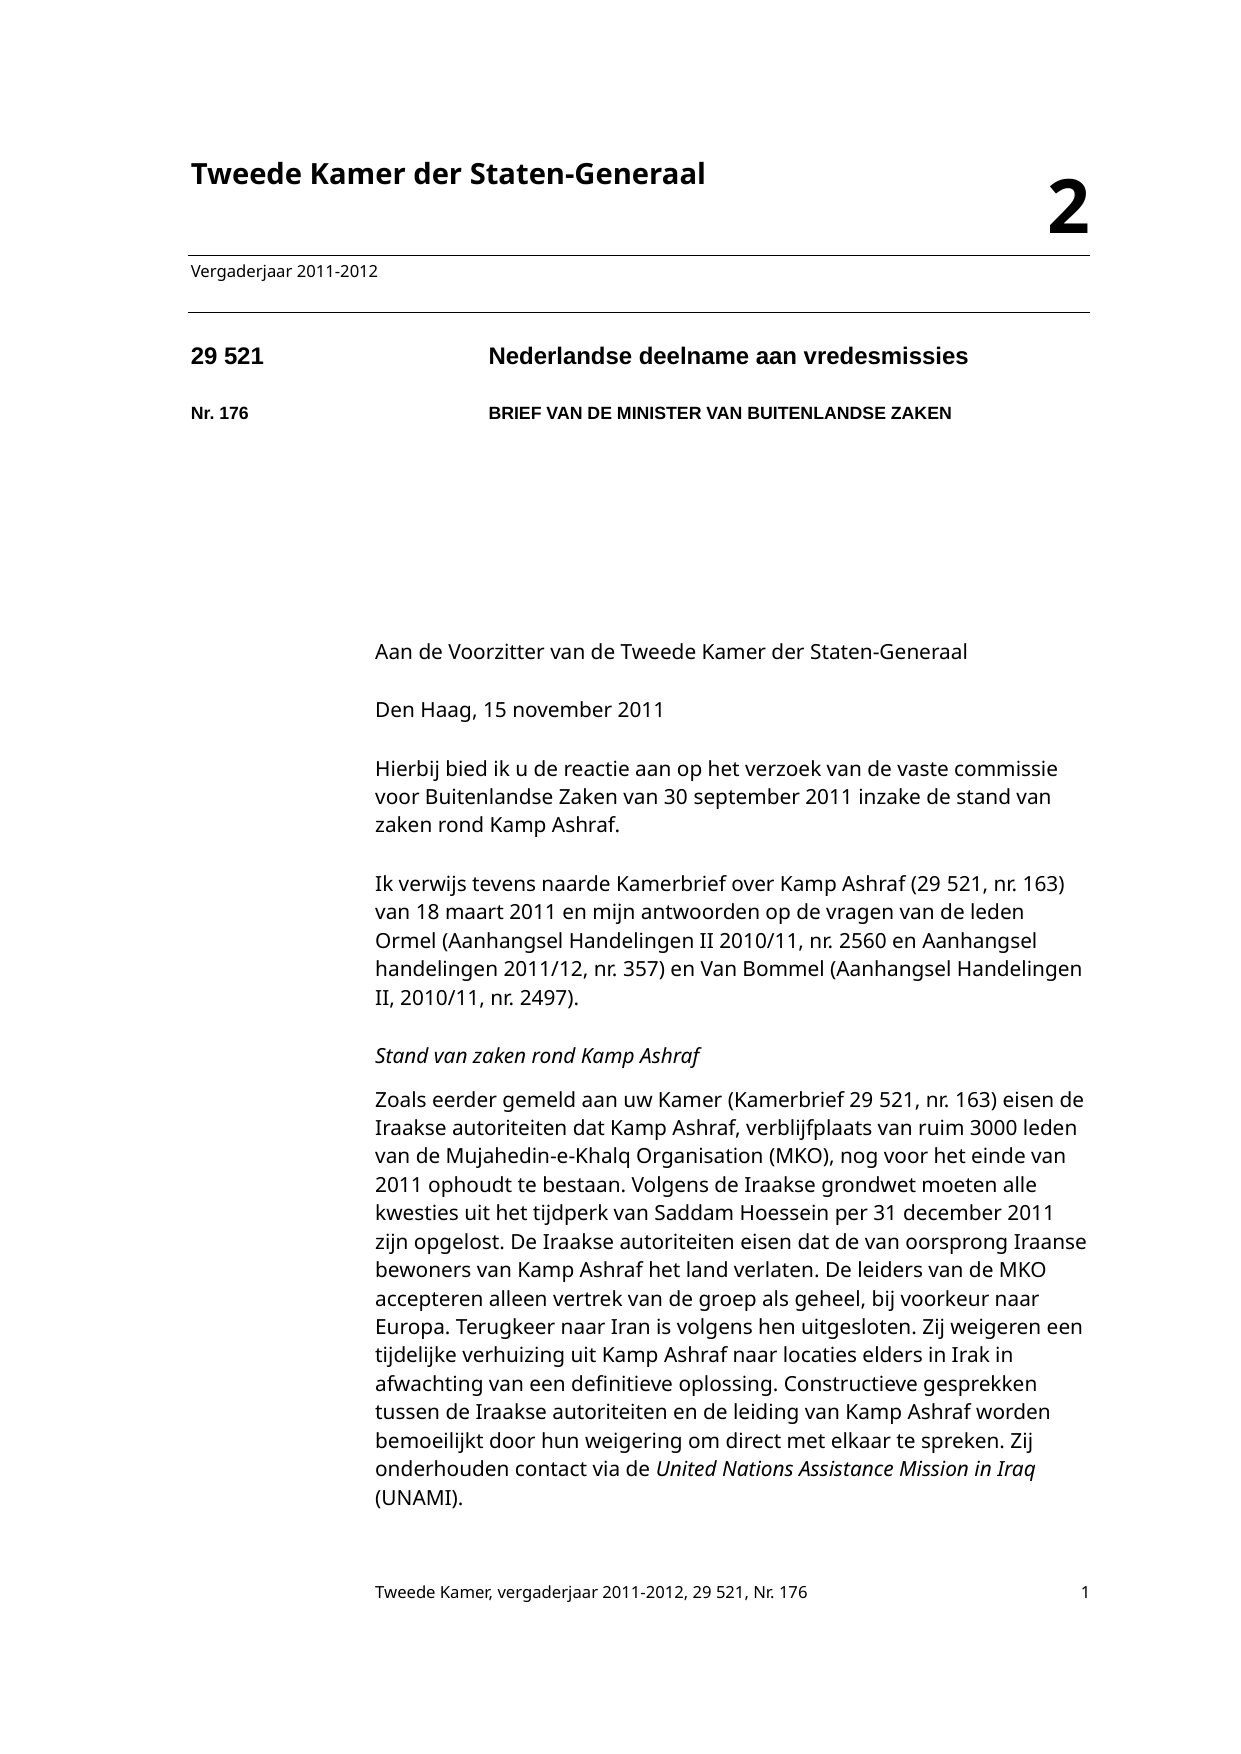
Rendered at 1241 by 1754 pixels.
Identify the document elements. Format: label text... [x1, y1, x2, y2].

table_header Tweede Kamer der Staten-Generaal [188, 150, 909, 255]
table_cell 29 521 [188, 339, 485, 399]
text Zoals eerder gemeld aan uw Kamer (Kamerbrief 29 521, nr. 163) eisen de Iraakse autoriteiten dat Kamp Ashraf, verblijfplaats van ruim 3000 leden van de Mujahedin-e-Khalq Organisation (MKO), nog voor het einde van 2011 ophoudt te bestaan. Volgens de Iraakse grondwet moeten alle kwesties uit het tijdperk van Saddam Hoessein per 31 december 2011 zijn opgelost. De Iraakse autoriteiten eisen dat de van oorsprong Iraanse bewoners van Kamp Ashraf het land verlaten. De leiders van de MKO accepteren alleen vertrek van de groep als geheel, bij voorkeur naar Europa. Terugkeer naar Iran is volgens hen uitgesloten. Zij weigeren een tijdelijke verhuizing uit Kamp Ashraf naar locaties elders in Irak in afwachting van een definitieve oplossing. Constructieve gesprekken tussen de Iraakse autoriteiten en de leiding van Kamp Ashraf worden bemoeilijkt door hun weigering om direct met elkaar te spreken. Zij onderhouden contact via de United Nations Assistance Mission in Iraq (UNAMI). [375, 1085, 1090, 1511]
table_cell Nederlandse deelname aan vredesmissies [485, 339, 1090, 399]
text Aan de Voorzitter van de Tweede Kamer der Staten-Generaal [375, 637, 1090, 665]
text Hierbij bied ik u de reactie aan op het verzoek van de vaste commissie voor Buitenlandse Zaken van 30 september 2011 inzake de stand van zaken rond Kamp Ashraf. [375, 754, 1090, 839]
text Stand van zaken rond Kamp Ashraf [375, 1041, 1090, 1070]
table_cell [188, 313, 485, 339]
text Den Haag, 15 november 2011 [375, 695, 1090, 724]
table_cell Vergaderjaar 2011-2012 [188, 256, 485, 312]
table_cell BRIEF VAN DE MINISTER VAN BUITENLANDSE ZAKEN [485, 399, 1090, 518]
table_cell [485, 313, 1090, 339]
table_cell Nr. 176 [188, 399, 485, 518]
text Ik verwijs tevens naarde Kamerbrief over Kamp Ashraf (29 521, nr. 163) van 18 maart 2011 en mijn antwoorden op de vragen van de leden Ormel (Aanhangsel Handelingen II 2010/11, nr. 2560 en Aanhangsel handelingen 2011/12, nr. 357) en Van Bommel (Aanhangsel Handelingen II, 2010/11, nr. 2497). [375, 869, 1090, 1011]
table_header 2 [910, 150, 1090, 255]
table_cell [485, 256, 1090, 312]
